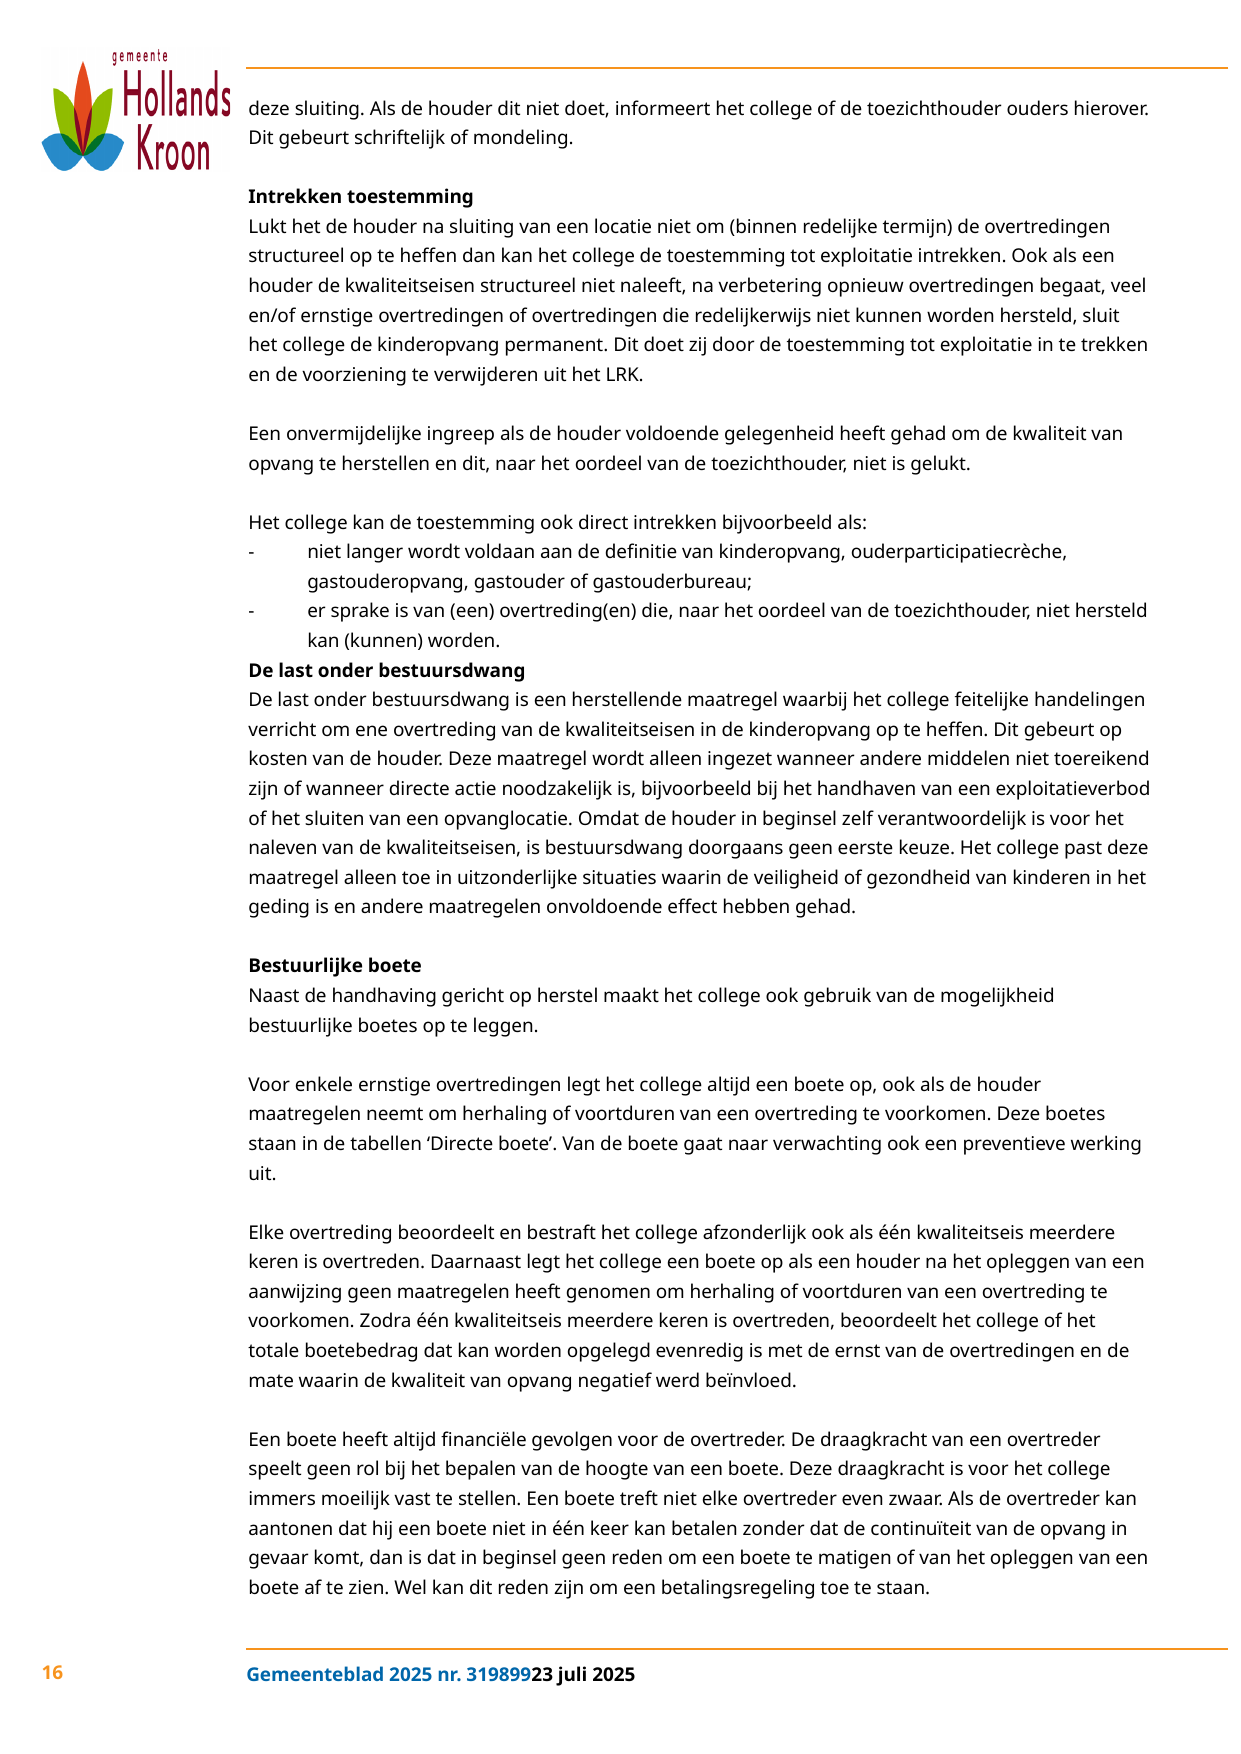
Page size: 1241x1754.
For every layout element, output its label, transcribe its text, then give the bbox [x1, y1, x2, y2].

picture [41, 47, 231, 172]
text deze sluiting. Als de houder dit niet doet, informeert het college of de toezichthouder ouders hierover. Dit gebeurt schriftelijk of mondeling. [248, 95, 1152, 150]
list niet langer wordt voldaan aan de definitie van kinderopvang, ouderparticipatiecrèche, gastouderopvang, gastouder of gastouderbureau; [248, 538, 1152, 594]
text Intrekken toestemming [248, 183, 1152, 209]
text Naast de handhaving gericht op herstel maakt het college ook gebruik van de mogelijkheid bestuurlijke boetes op te leggen. [248, 982, 1152, 1038]
text Bestuurlijke boete [248, 953, 1152, 978]
text Elke overtreding beoordeelt en bestraft het college afzonderlijk ook als één kwaliteitseis meerdere keren is overtreden. Daarnaast legt het college een boete op als een houder na het opleggen van een aanwijzing geen maatregelen heeft genomen om herhaling of voortduren van een overtreding te voorkomen. Zodra één kwaliteitseis meerdere keren is overtreden, beoordeelt het college of het totale boetebedrag dat kan worden opgelegd evenredig is met de ernst van de overtredingen en de mate waarin de kwaliteit van opvang negatief werd beïnvloed. [248, 1219, 1152, 1393]
text Een boete heeft altijd financiële gevolgen voor de overtreder. De draagkracht van een overtreder speelt geen rol bij het bepalen van de hoogte van een boete. Deze draagkracht is voor het college immers moeilijk vast te stellen. Een boete treft niet elke overtreder even zwaar. Als de overtreder kan aantonen dat hij een boete niet in één keer kan betalen zonder dat de continuïteit van de opvang in gevaar komt, dan is dat in beginsel geen reden om een boete te matigen of van het opleggen van een boete af te zien. Wel kan dit reden zijn om een betalingsregeling toe te staan. [248, 1426, 1152, 1600]
list er sprake is van (een) overtreding(en) die, naar het oordeel van de toezichthouder, niet hersteld kan (kunnen) worden. [248, 598, 1152, 653]
text Lukt het de houder na sluiting van een locatie niet om (binnen redelijke termijn) de overtredingen structureel op te heffen dan kan het college de toestemming tot exploitatie intrekken. Ook als een houder de kwaliteitseisen structureel niet naleeft, na verbetering opnieuw overtredingen begaat, veel en/of ernstige overtredingen of overtredingen die redelijkerwijs niet kunnen worden hersteld, sluit het college de kinderopvang permanent. Dit doet zij door de toestemming tot exploitatie in te trekken en de voorziening te verwijderen uit het LRK. [248, 213, 1152, 387]
text De last onder bestuursdwang [248, 657, 1152, 683]
text Voor enkele ernstige overtredingen legt het college altijd een boete op, ook als de houder maatregelen neemt om herhaling of voortduren van een overtreding te voorkomen. Deze boetes staan in de tabellen ‘Directe boete’. Van de boete gaat naar verwachting ook een preventieve werking uit. [248, 1071, 1152, 1186]
text De last onder bestuursdwang is een herstellende maatregel waarbij het college feitelijke handelingen verricht om ene overtreding van de kwaliteitseisen in de kinderopvang op te heffen. Dit gebeurt op kosten van de houder. Deze maatregel wordt alleen ingezet wanneer andere middelen niet toereikend zijn of wanneer directe actie noodzakelijk is, bijvoorbeeld bij het handhaven van een exploitatieverbod of het sluiten van een opvanglocatie. Omdat de houder in beginsel zelf verantwoordelijk is voor het naleven van de kwaliteitseisen, is bestuursdwang doorgaans geen eerste keuze. Het college past deze maatregel alleen toe in uitzonderlijke situaties waarin de veiligheid of gezondheid van kinderen in het geding is en andere maatregelen onvoldoende effect hebben gehad. [248, 686, 1152, 919]
text Het college kan de toestemming ook direct intrekken bijvoorbeeld als: [248, 509, 1152, 535]
text Een onvermijdelijke ingreep als de houder voldoende gelegenheid heeft gehad om de kwaliteit van opvang te herstellen en dit, naar het oordeel van de toezichthouder, niet is gelukt. [248, 420, 1152, 476]
